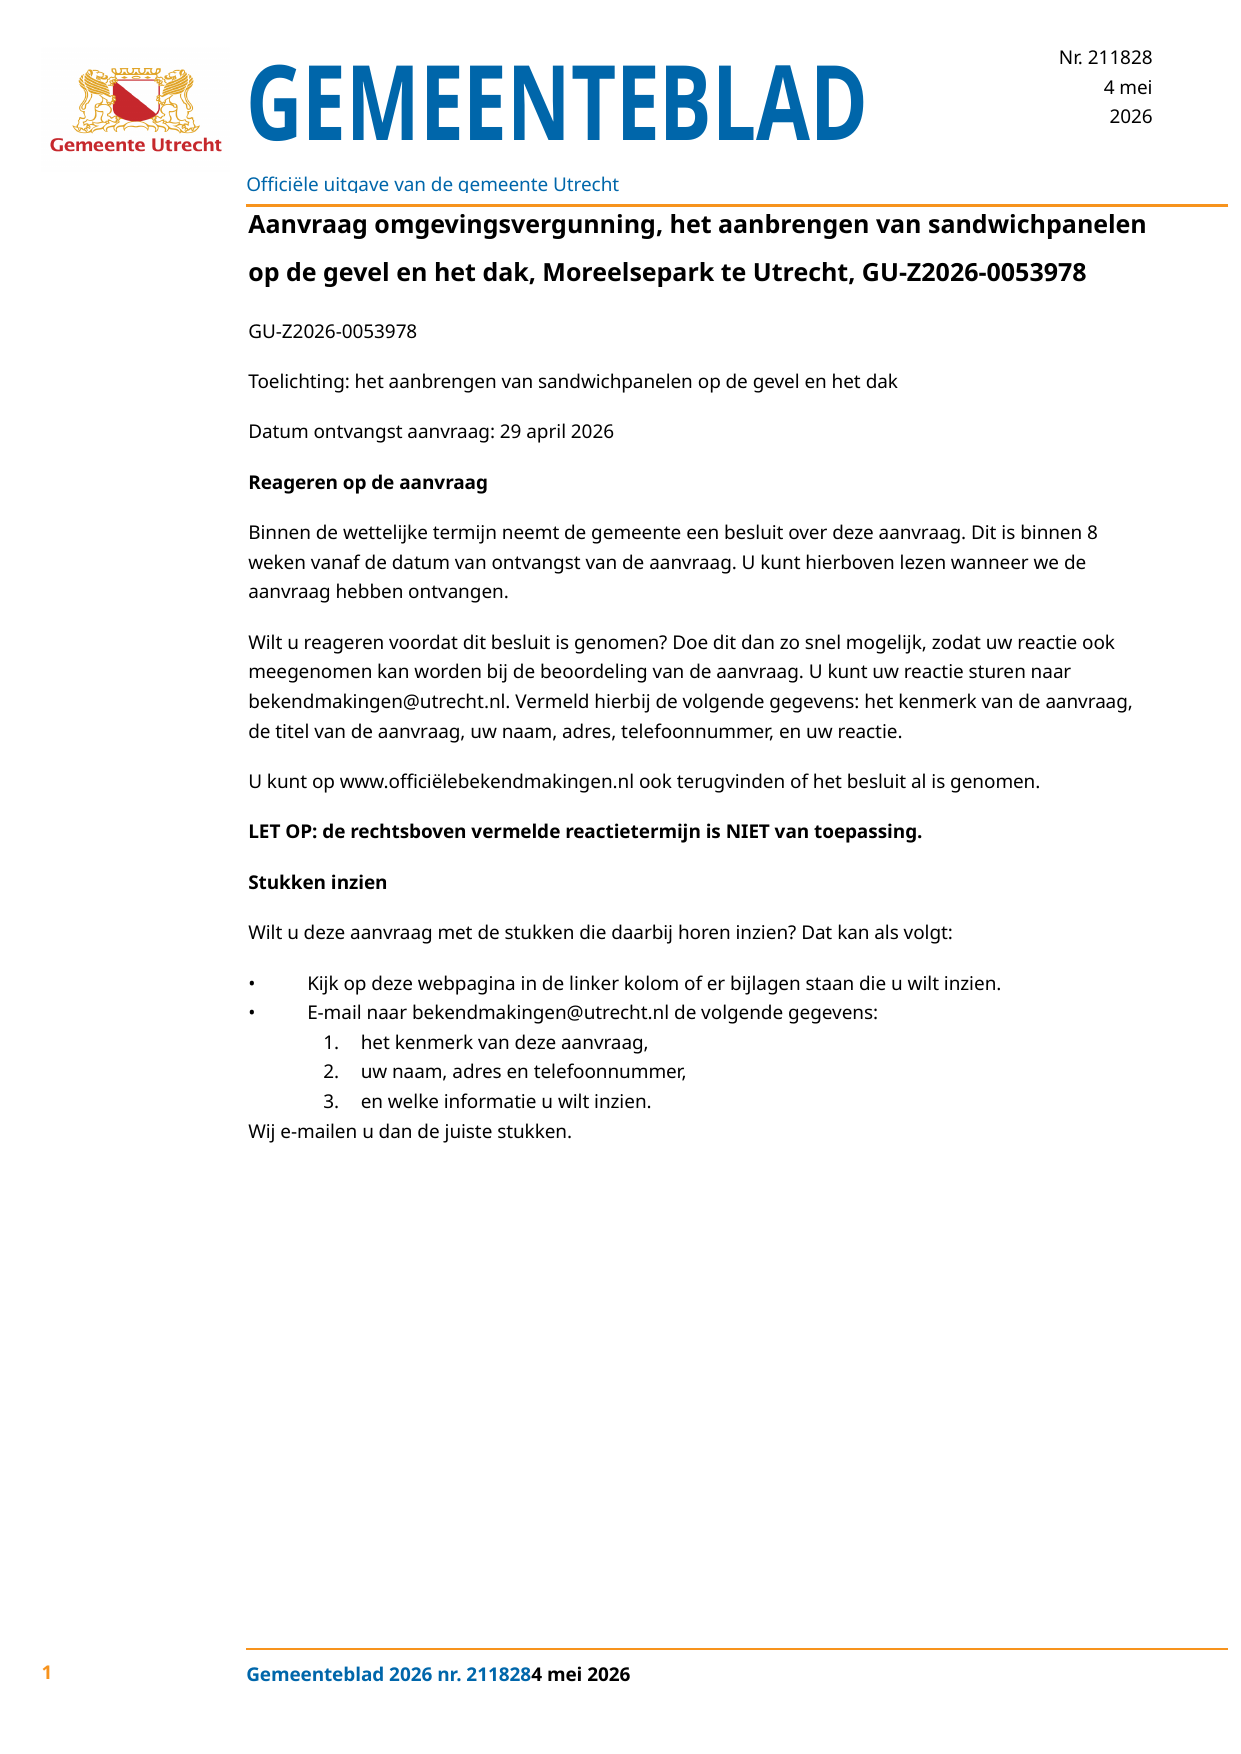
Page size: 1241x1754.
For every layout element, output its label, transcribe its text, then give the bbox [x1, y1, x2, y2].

text Toelichting: het aanbrengen van sandwichpanelen op de gevel en het dak [248, 368, 1152, 394]
text U kunt op www.officiëlebekendmakingen.nl ook terugvinden of het besluit al is genomen. [248, 768, 1152, 794]
text Wilt u reageren voordat dit besluit is genomen? Doe dit dan zo snel mogelijk, zodat uw reactie ook meegenomen kan worden bij de beoordeling van de aanvraag. U kunt uw reactie sturen naar bekendmakingen@utrecht.nl. Vermeld hierbij de volgende gegevens: het kenmerk van de aanvraag, de titel van de aanvraag, uw naam, adres, telefoonnummer, en uw reactie. [248, 629, 1152, 744]
picture [41, 47, 231, 172]
text Reageren op de aanvraag [248, 469, 1152, 495]
text Stukken inzien [248, 869, 1152, 895]
text Aanvraag omgevingsvergunning, het aanbrengen van sandwichpanelen op de gevel en het dak, Moreelsepark te Utrecht, GU-Z2026-0053978 [248, 207, 1152, 288]
text GU-Z2026-0053978 [248, 318, 1152, 344]
text Binnen de wettelijke termijn neemt de gemeente een besluit over deze aanvraag. Dit is binnen 8 weken vanaf de datum van ontvangst van de aanvraag. U kunt hierboven lezen wanneer we de aanvraag hebben ontvangen. [248, 519, 1152, 604]
text Wij e-mailen u dan de juiste stukken. [248, 1118, 1152, 1144]
text LET OP: de rechtsboven vermelde reactietermijn is NIET van toepassing. [248, 819, 1152, 844]
list uw naam, adres en telefoonnummer, [323, 1059, 1152, 1084]
list E-mail naar bekendmakingen@utrecht.nl de volgende gegevens: [248, 999, 1152, 1025]
list het kenmerk van deze aanvraag, [323, 1029, 1152, 1055]
text Wilt u deze aanvraag met de stukken die daarbij horen inzien? Dat kan als volgt: [248, 919, 1152, 945]
list Kijk op deze webpagina in de linker kolom of er bijlagen staan die u wilt inzien. [248, 970, 1152, 996]
list en welke informatie u wilt inzien. [323, 1088, 1152, 1114]
text Datum ontvangst aanvraag: 29 april 2026 [248, 419, 1152, 444]
